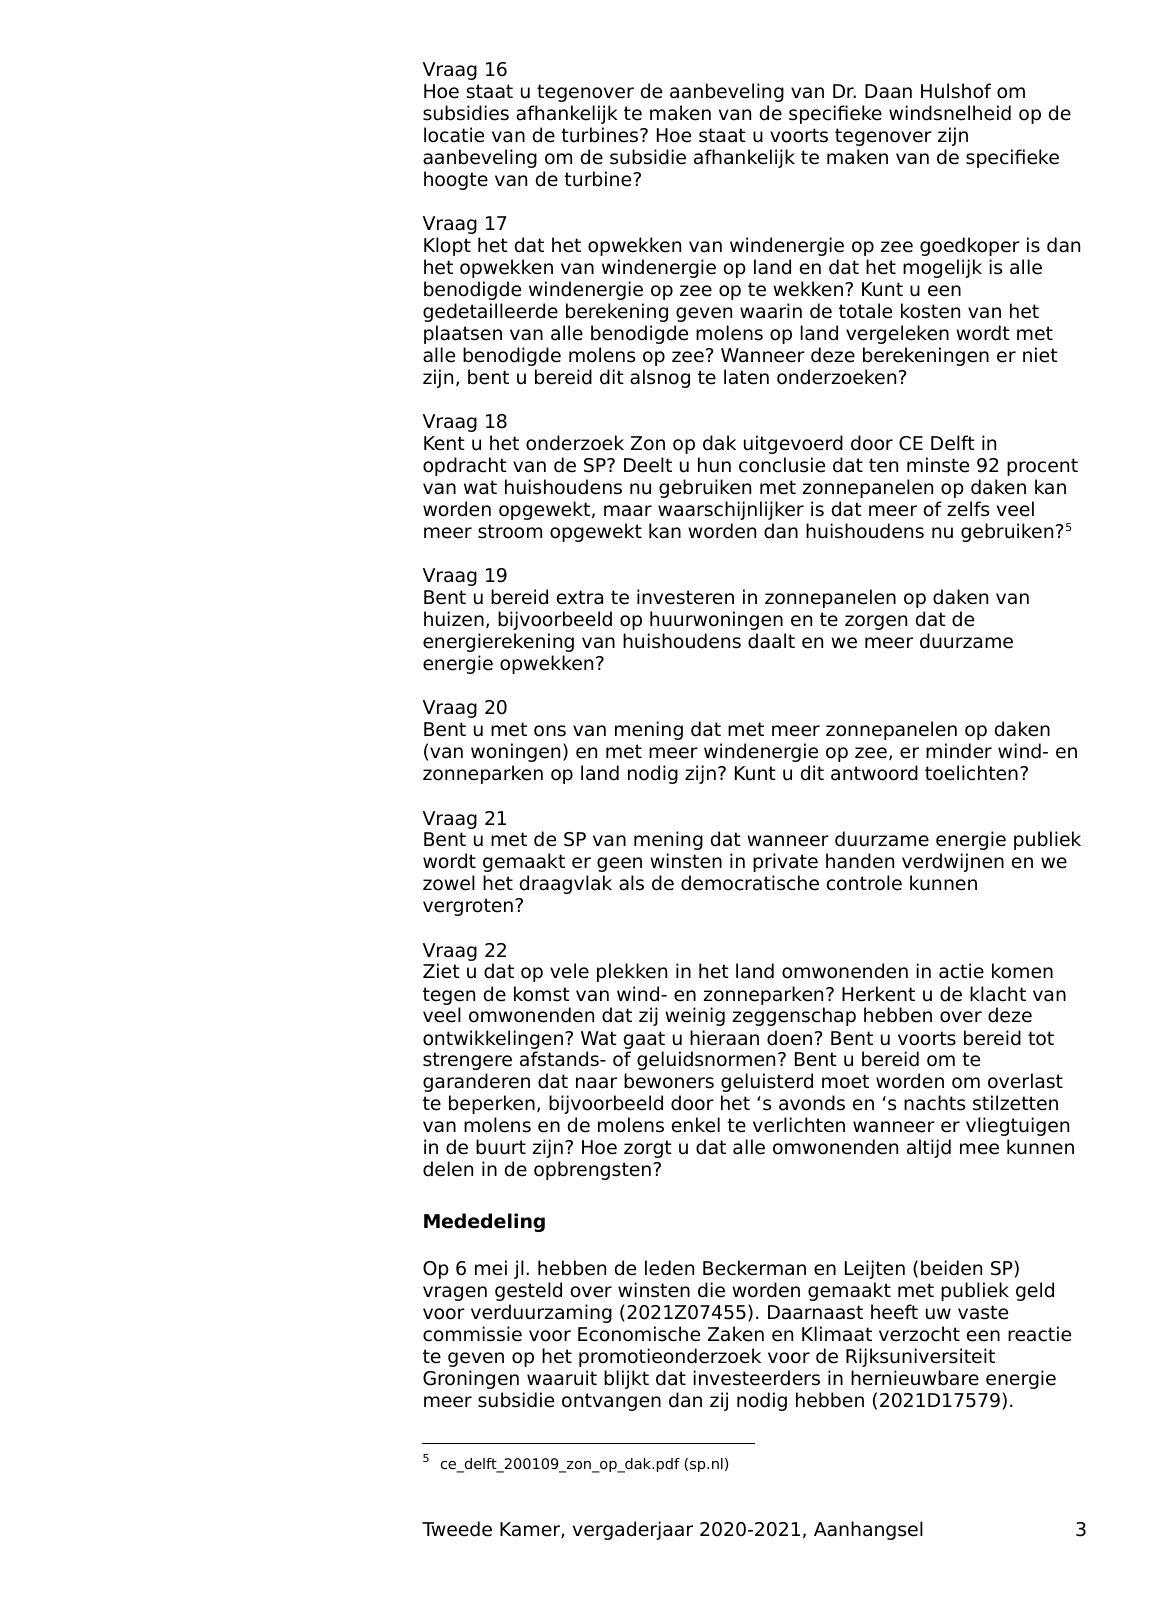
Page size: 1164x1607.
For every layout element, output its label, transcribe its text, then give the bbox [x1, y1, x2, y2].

text Kent u het onderzoek Zon op dak uitgevoerd door CE Delft in opdracht van de SP? Deelt u hun conclusie dat ten minste 92 procent van wat huishoudens nu gebruiken met zonnepanelen op daken kan worden opgewekt, maar waarschijnlijker is dat meer of zelfs veel meer stroom opgewekt kan worden dan huishoudens nu gebruiken? [422, 433, 1087, 543]
text Bent u met ons van mening dat met meer zonnepanelen op daken (van woningen) en met meer windenergie op zee, er minder wind- en zonneparken op land nodig zijn? Kunt u dit antwoord toelichten? [422, 719, 1087, 785]
text Op 6 mei jl. hebben de leden Beckerman en Leijten (beiden SP) vragen gesteld over winsten die worden gemaakt met publiek geld voor verduurzaming (2021Z07455). Daarnaast heeft uw vaste commissie voor Economische Zaken en Klimaat verzocht een reactie te geven op het promotieonderzoek voor de Rijksuniversiteit Groningen waaruit blijkt dat investeerders in hernieuwbare energie meer subsidie ontvangen dan zij nodig hebben (2021D17579). [422, 1258, 1087, 1412]
text Vraag 18 [422, 411, 1087, 433]
text ce_delft_200109_zon_op_dak.pdf (sp.nl) [422, 1452, 1087, 1474]
text Vraag 20 [422, 697, 1087, 719]
text Klopt het dat het opwekken van windenergie op zee goedkoper is dan het opwekken van windenergie op land en dat het mogelijk is alle benodigde windenergie op zee op te wekken? Kunt u een gedetailleerde berekening geven waarin de totale kosten van het plaatsen van alle benodigde molens op land vergeleken wordt met alle benodigde molens op zee? Wanneer deze berekeningen er niet zijn, bent u bereid dit alsnog te laten onderzoeken? [422, 235, 1087, 389]
text Bent u met de SP van mening dat wanneer duurzame energie publiek wordt gemaakt er geen winsten in private handen verdwijnen en we zowel het draagvlak als de democratische controle kunnen vergroten? [422, 829, 1087, 917]
text Vraag 19 [422, 565, 1087, 587]
text Vraag 16 [422, 59, 1087, 81]
subtitle Mededeling [422, 1211, 1087, 1233]
text Vraag 17 [422, 213, 1087, 235]
text Bent u bereid extra te investeren in zonnepanelen op daken van huizen, bijvoorbeeld op huurwoningen en te zorgen dat de energierekening van huishoudens daalt en we meer duurzame energie opwekken? [422, 587, 1087, 675]
text Vraag 22 [422, 939, 1087, 961]
text Hoe staat u tegenover de aanbeveling van Dr. Daan Hulshof om subsidies afhankelijk te maken van de specifieke windsnelheid op de locatie van de turbines? Hoe staat u voorts tegenover zijn aanbeveling om de subsidie afhankelijk te maken van de specifieke hoogte van de turbine? [422, 81, 1087, 191]
text Vraag 21 [422, 807, 1087, 829]
text Ziet u dat op vele plekken in het land omwonenden in actie komen tegen de komst van wind- en zonneparken? Herkent u de klacht van veel omwonenden dat zij weinig zeggenschap hebben over deze ontwikkelingen? Wat gaat u hieraan doen? Bent u voorts bereid tot strengere afstands- of geluidsnormen? Bent u bereid om te garanderen dat naar bewoners geluisterd moet worden om overlast te beperken, bijvoorbeeld door het ‘s avonds en ‘s nachts stilzetten van molens en de molens enkel te verlichten wanneer er vliegtuigen in de buurt zijn? Hoe zorgt u dat alle omwonenden altijd mee kunnen delen in de opbrengsten? [422, 961, 1087, 1181]
